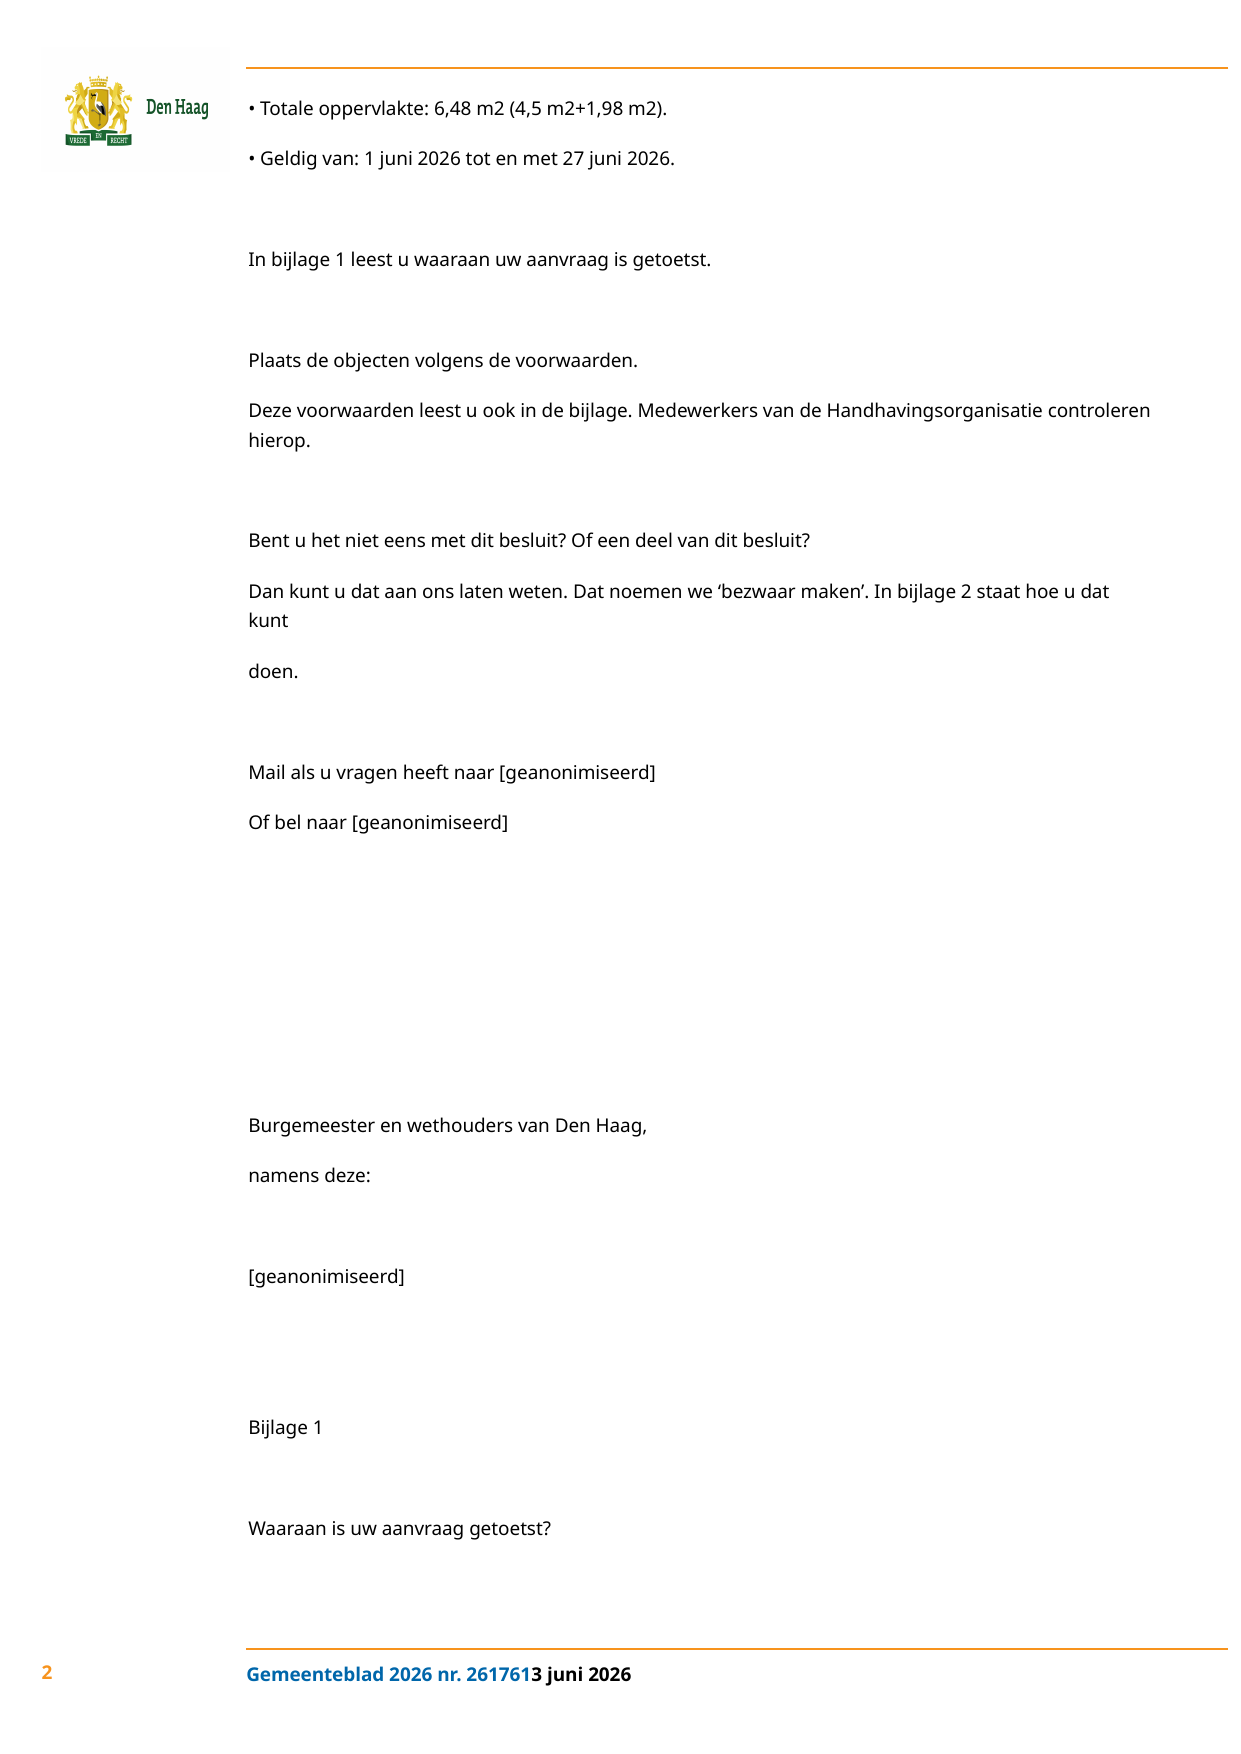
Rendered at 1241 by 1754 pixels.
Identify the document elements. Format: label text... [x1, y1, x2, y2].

text Mail als u vragen heeft naar [geanonimiseerd] [248, 759, 1152, 785]
text Bijlage 1 [248, 1414, 1152, 1440]
text Waaraan is uw aanvraag getoetst? [248, 1515, 1152, 1541]
text Of bel naar [geanonimiseerd] [248, 809, 1152, 835]
text Bent u het niet eens met dit besluit? Of een deel van dit besluit? [248, 528, 1152, 553]
text doen. [248, 658, 1152, 684]
text Burgemeester en wethouders van Den Haag, [248, 1112, 1152, 1138]
picture [41, 47, 231, 172]
text Dan kunt u dat aan ons laten weten. Dat noemen we ‘bezwaar maken’. In bijlage 2 staat hoe u dat kunt [248, 578, 1152, 633]
text [geanonimiseerd] [248, 1263, 1152, 1289]
text namens deze: [248, 1162, 1152, 1188]
text Plaats de objecten volgens de voorwaarden. [248, 347, 1152, 373]
text • Geldig van: 1 juni 2026 tot en met 27 juni 2026. [248, 145, 1152, 171]
text In bijlage 1 leest u waaraan uw aanvraag is getoetst. [248, 246, 1152, 272]
text • Totale oppervlakte: 6,48 m2 (4,5 m2+1,98 m2). [248, 95, 1152, 121]
text Deze voorwaarden leest u ook in de bijlage. Medewerkers van de Handhavingsorganisatie controleren hierop. [248, 397, 1152, 453]
